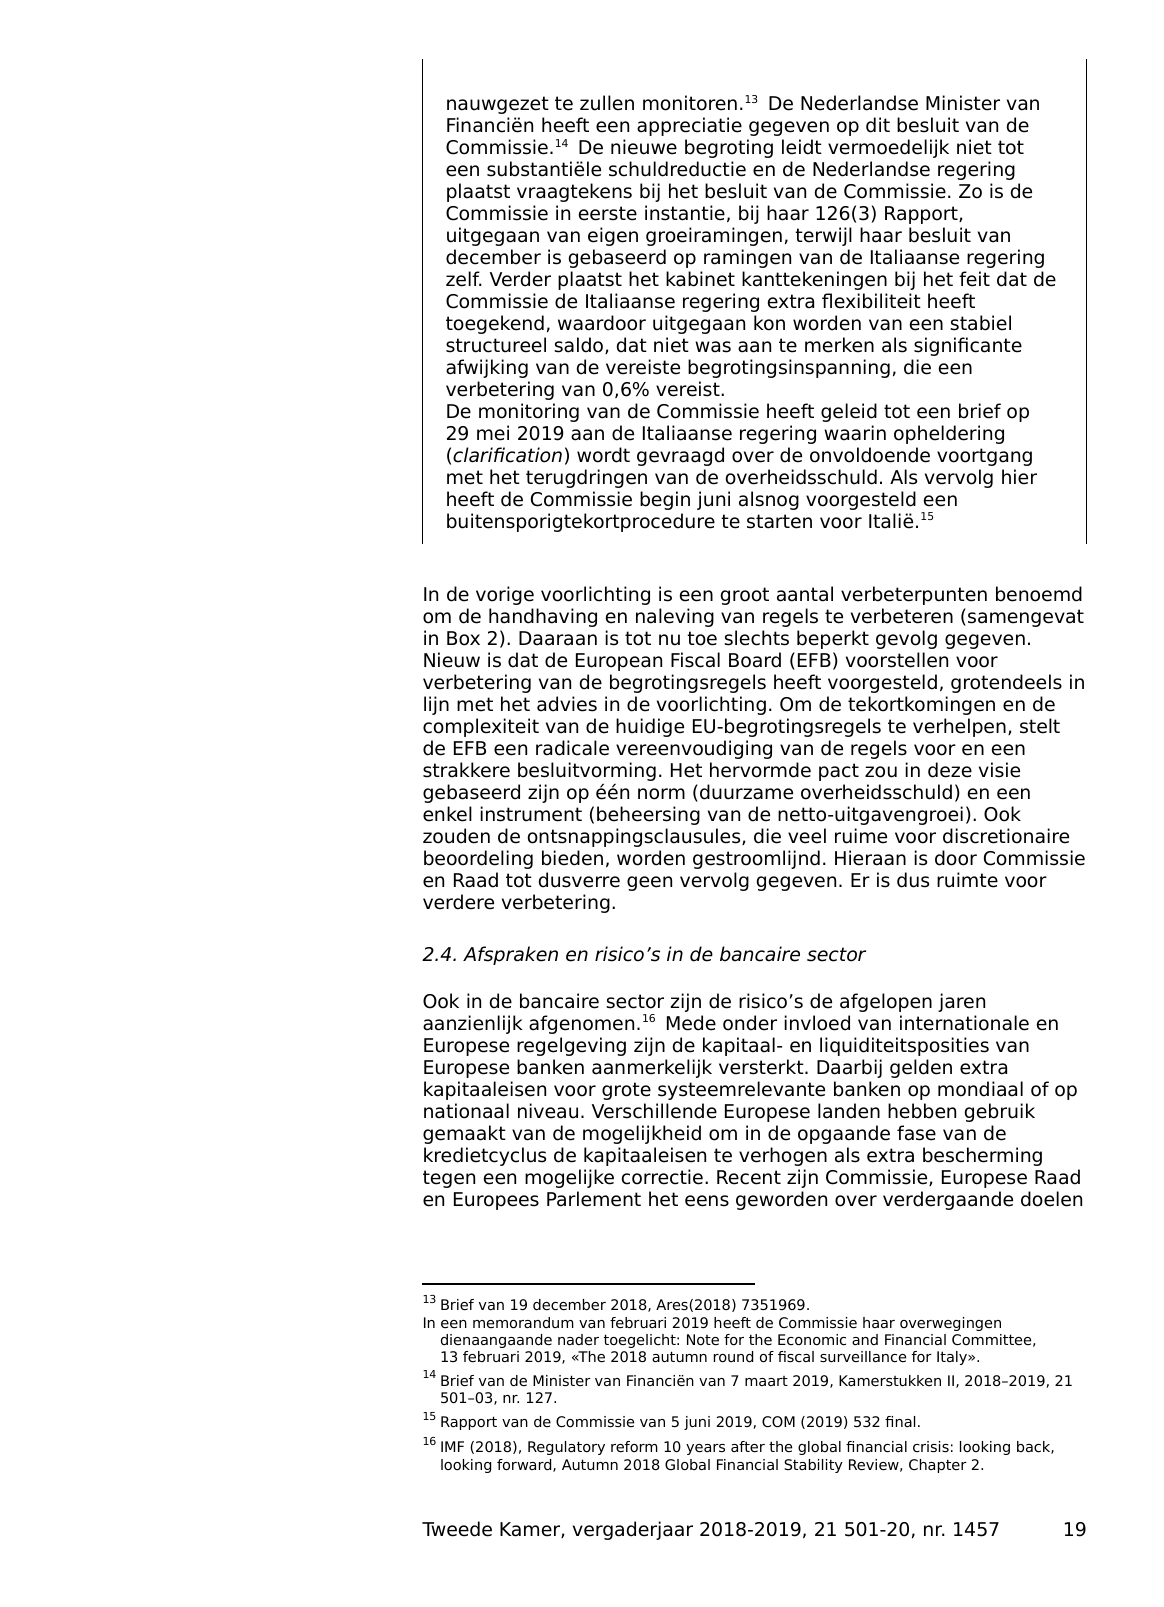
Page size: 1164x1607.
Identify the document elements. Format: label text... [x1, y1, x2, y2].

text Ook in de bancaire sector zijn de risico’s de afgelopen jaren aanzienlijk afgenomen. Mede onder invloed van internationale en Europese regelgeving zijn de kapitaal- en liquiditeitsposities van Europese banken aanmerkelijk versterkt. Daarbij gelden extra kapitaaleisen voor grote systeemrelevante banken op mondiaal of op nationaal niveau. Verschillende Europese landen hebben gebruik gemaakt van de mogelijkheid om in de opgaande fase van de kredietcyclus de kapitaaleisen te verhogen als extra bescherming tegen een mogelijke correctie. Recent zijn Commissie, Europese Raad en Europees Parlement het eens geworden over verdergaande doelen [422, 991, 1087, 1211]
table_header nauwgezet te zullen monitoren. De Nederlandse Minister van Financiën heeft een appreciatie gegeven op dit besluit van de Commissie. De nieuwe begroting leidt vermoedelijk niet tot een substantiële schuldreductie en de Nederlandse regering plaatst vraagtekens bij het besluit van de Commissie. Zo is de Commissie in eerste instantie, bij haar 126(3) Rapport, uitgegaan van eigen groeiramingen, terwijl haar besluit van december is gebaseerd op ramingen van de Italiaanse regering zelf. Verder plaatst het kabinet kanttekeningen bij het feit dat de Commissie de Italiaanse regering extra flexibiliteit heeft toegekend, waardoor uitgegaan kon worden van een stabiel structureel saldo, dat niet was aan te merken als significante afwijking van de vereiste begrotingsinspanning, die een verbetering van 0,6% vereist. De monitoring van de Commissie heeft geleid tot een brief op 29 mei 2019 aan de Italiaanse regering waarin opheldering (clarification) wordt gevraagd over de onvoldoende voortgang met het terugdringen van de overheidsschuld. Als vervolg hier heeft de Commissie begin juni alsnog voorgesteld een buitensporigtekortprocedure te starten voor Italië. [423, 59, 1086, 544]
text In de vorige voorlichting is een groot aantal verbeterpunten benoemd om de handhaving en naleving van regels te verbeteren (samengevat in Box 2). Daaraan is tot nu toe slechts beperkt gevolg gegeven. Nieuw is dat de European Fiscal Board (EFB) voorstellen voor verbetering van de begrotingsregels heeft voorgesteld, grotendeels in lijn met het advies in de voorlichting. Om de tekortkomingen en de complexiteit van de huidige EU-begrotingsregels te verhelpen, stelt de EFB een radicale vereenvoudiging van de regels voor en een strakkere besluitvorming. Het hervormde pact zou in deze visie gebaseerd zijn op één norm (duurzame overheidsschuld) en een enkel instrument (beheersing van de netto-uitgavengroei). Ook zouden de ontsnappingsclausules, die veel ruime voor discretionaire beoordeling bieden, worden gestroomlijnd. Hieraan is door Commissie en Raad tot dusverre geen vervolg gegeven. Er is dus ruimte voor verdere verbetering. [422, 584, 1087, 914]
text IMF (2018), Regulatory reform 10 years after the global financial crisis: looking back, looking forward, Autumn 2018 Global Financial Stability Review, Chapter 2. [422, 1435, 1087, 1474]
subtitle 2.4. Afspraken en risico’s in de bancaire sector [422, 944, 1087, 966]
